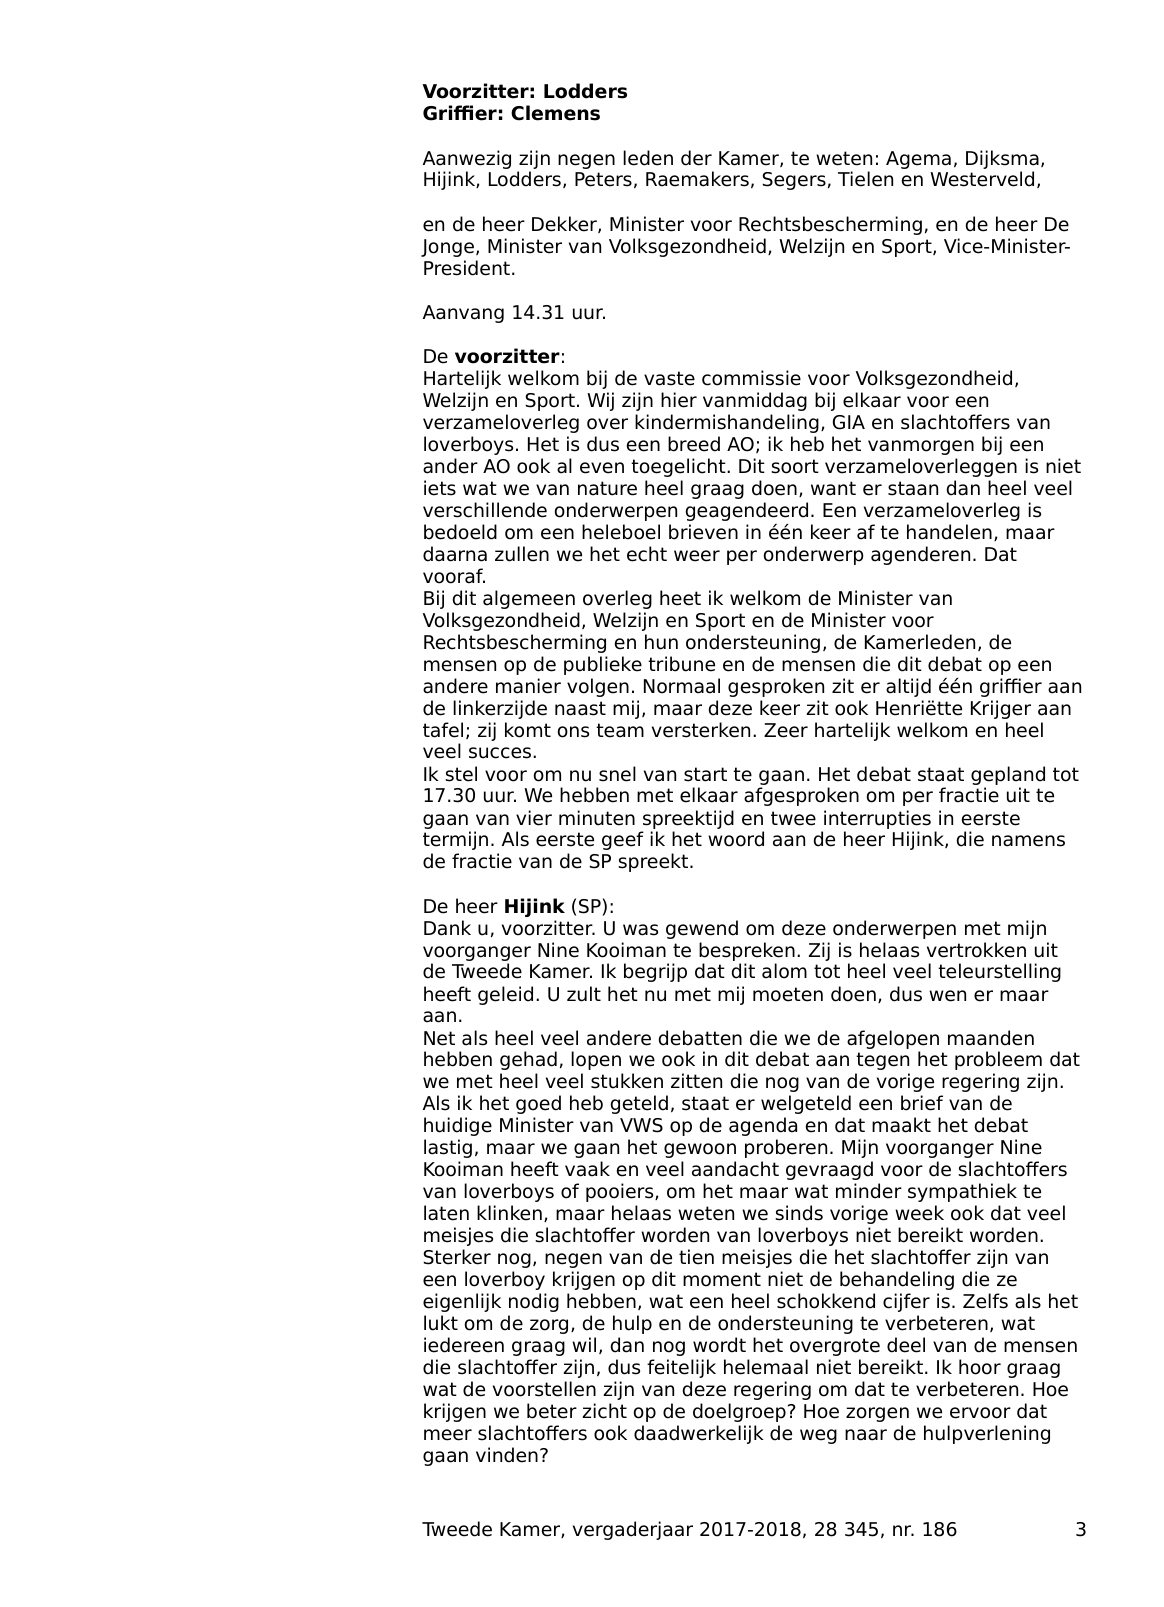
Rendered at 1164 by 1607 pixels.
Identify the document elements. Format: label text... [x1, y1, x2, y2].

text en de heer Dekker, Minister voor Rechtsbescherming, en de heer De Jonge, Minister van Volksgezondheid, Welzijn en Sport, Vice-Minister-President. [422, 213, 1087, 279]
text Bij dit algemeen overleg heet ik welkom de Minister van Volksgezondheid, Welzijn en Sport en de Minister voor Rechtsbescherming en hun ondersteuning, de Kamerleden, de mensen op de publieke tribune en de mensen die dit debat op een andere manier volgen. Normaal gesproken zit er altijd één griffier aan de linkerzijde naast mij, maar deze keer zit ook Henriëtte Krijger aan tafel; zij komt ons team versterken. Zeer hartelijk welkom en heel veel succes. [422, 588, 1087, 763]
text Dank u, voorzitter. U was gewend om deze onderwerpen met mijn voorganger Nine Kooiman te bespreken. Zij is helaas vertrokken uit de Tweede Kamer. Ik begrijp dat dit alom tot heel veel teleurstelling heeft geleid. U zult het nu met mij moeten doen, dus wen er maar aan. [422, 917, 1087, 1027]
text Hartelijk welkom bij de vaste commissie voor Volksgezondheid, Welzijn en Sport. Wij zijn hier vanmiddag bij elkaar voor een verzameloverleg over kindermishandeling, GIA en slachtoffers van loverboys. Het is dus een breed AO; ik heb het vanmorgen bij een ander AO ook al even toegelicht. Dit soort verzameloverleggen is niet iets wat we van nature heel graag doen, want er staan dan heel veel verschillende onderwerpen geagendeerd. Een verzameloverleg is bedoeld om een heleboel brieven in één keer af te handelen, maar daarna zullen we het echt weer per onderwerp agenderen. Dat vooraf. [422, 368, 1087, 588]
text Voorzitter: Lodders [422, 81, 1087, 103]
text De heer Hijink (SP): [422, 896, 1087, 917]
text Net als heel veel andere debatten die we de afgelopen maanden hebben gehad, lopen we ook in dit debat aan tegen het probleem dat we met heel veel stukken zitten die nog van de vorige regering zijn. Als ik het goed heb geteld, staat er welgeteld een brief van de huidige Minister van VWS op de agenda en dat maakt het debat lastig, maar we gaan het gewoon proberen. Mijn voorganger Nine Kooiman heeft vaak en veel aandacht gevraagd voor de slachtoffers van loverboys of pooiers, om het maar wat minder sympathiek te laten klinken, maar helaas weten we sinds vorige week ook dat veel meisjes die slachtoffer worden van loverboys niet bereikt worden. Sterker nog, negen van de tien meisjes die het slachtoffer zijn van een loverboy krijgen op dit moment niet de behandeling die ze eigenlijk nodig hebben, wat een heel schokkend cijfer is. Zelfs als het lukt om de zorg, de hulp en de ondersteuning te verbeteren, wat iedereen graag wil, dan nog wordt het overgrote deel van de mensen die slachtoffer zijn, dus feitelijk helemaal niet bereikt. Ik hoor graag wat de voorstellen zijn van deze regering om dat te verbeteren. Hoe krijgen we beter zicht op de doelgroep? Hoe zorgen we ervoor dat meer slachtoffers ook daadwerkelijk de weg naar de hulpverlening gaan vinden? [422, 1027, 1087, 1467]
text De voorzitter: [422, 346, 1087, 368]
text Aanwezig zijn negen leden der Kamer, te weten: Agema, Dijksma, Hijink, Lodders, Peters, Raemakers, Segers, Tielen en Westerveld, [422, 147, 1087, 191]
text Griffier: Clemens [422, 103, 1087, 125]
text Aanvang 14.31 uur. [422, 302, 1087, 324]
text Ik stel voor om nu snel van start te gaan. Het debat staat gepland tot 17.30 uur. We hebben met elkaar afgesproken om per fractie uit te gaan van vier minuten spreektijd en twee interrupties in eerste termijn. Als eerste geef ik het woord aan de heer Hijink, die namens de fractie van de SP spreekt. [422, 763, 1087, 873]
